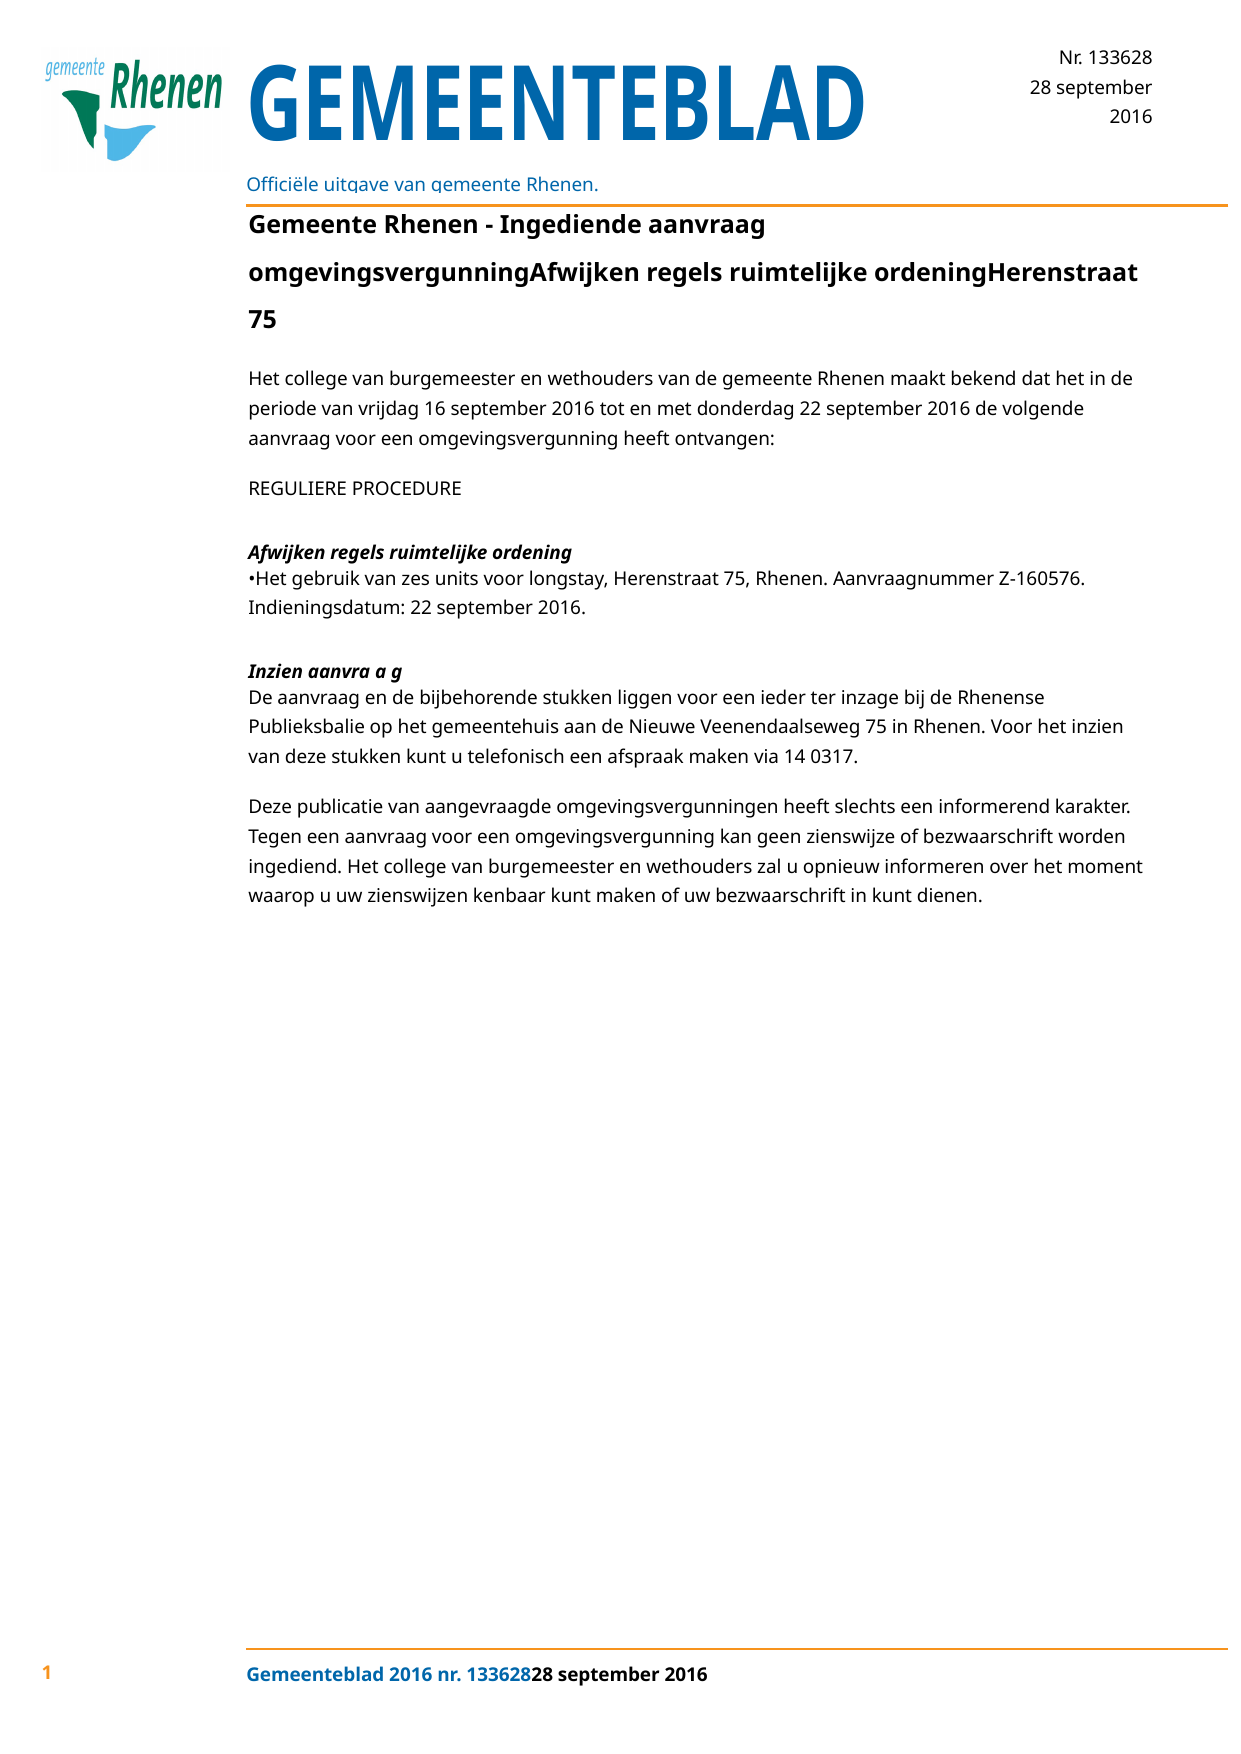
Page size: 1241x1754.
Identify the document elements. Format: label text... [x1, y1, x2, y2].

text Deze publicatie van aangevraagde omgevingsvergunningen heeft slechts een informerend karakter. Tegen een aanvraag voor een omgevingsvergunning kan geen zienswijze of bezwaarschrift worden ingediend. Het college van burgemeester en wethouders zal u opnieuw informeren over het moment waarop u uw zienswijzen kenbaar kunt maken of uw bezwaarschrift in kunt dienen. [248, 794, 1152, 908]
text Afwijken regels ruimtelijke ordening [248, 539, 1152, 565]
text De aanvraag en de bijbehorende stukken liggen voor een ieder ter inzage bij de Rhenense Publieksbalie op het gemeentehuis aan de Nieuwe Veenendaalseweg 75 in Rhenen. Voor het inzien van deze stukken kunt u telefonisch een afspraak maken via 14 0317. [248, 684, 1152, 769]
text Inzien aanvra a g [248, 658, 1152, 684]
picture [41, 47, 231, 172]
text Het college van burgemeester en wethouders van de gemeente Rhenen maakt bekend dat het in de periode van vrijdag 16 september 2016 tot en met donderdag 22 september 2016 de volgende aanvraag voor een omgevingsvergunning heeft ontvangen: [248, 366, 1152, 450]
text •Het gebruik van zes units voor longstay, Herenstraat 75, Rhenen. Aanvraagnummer Z-160576. Indieningsdatum: 22 september 2016. [248, 565, 1152, 620]
text REGULIERE PROCEDURE [248, 475, 1152, 501]
text Gemeente Rhenen - Ingediende aanvraag omgevingsvergunningAfwijken regels ruimtelijke ordeningHerenstraat 75 [248, 207, 1152, 336]
